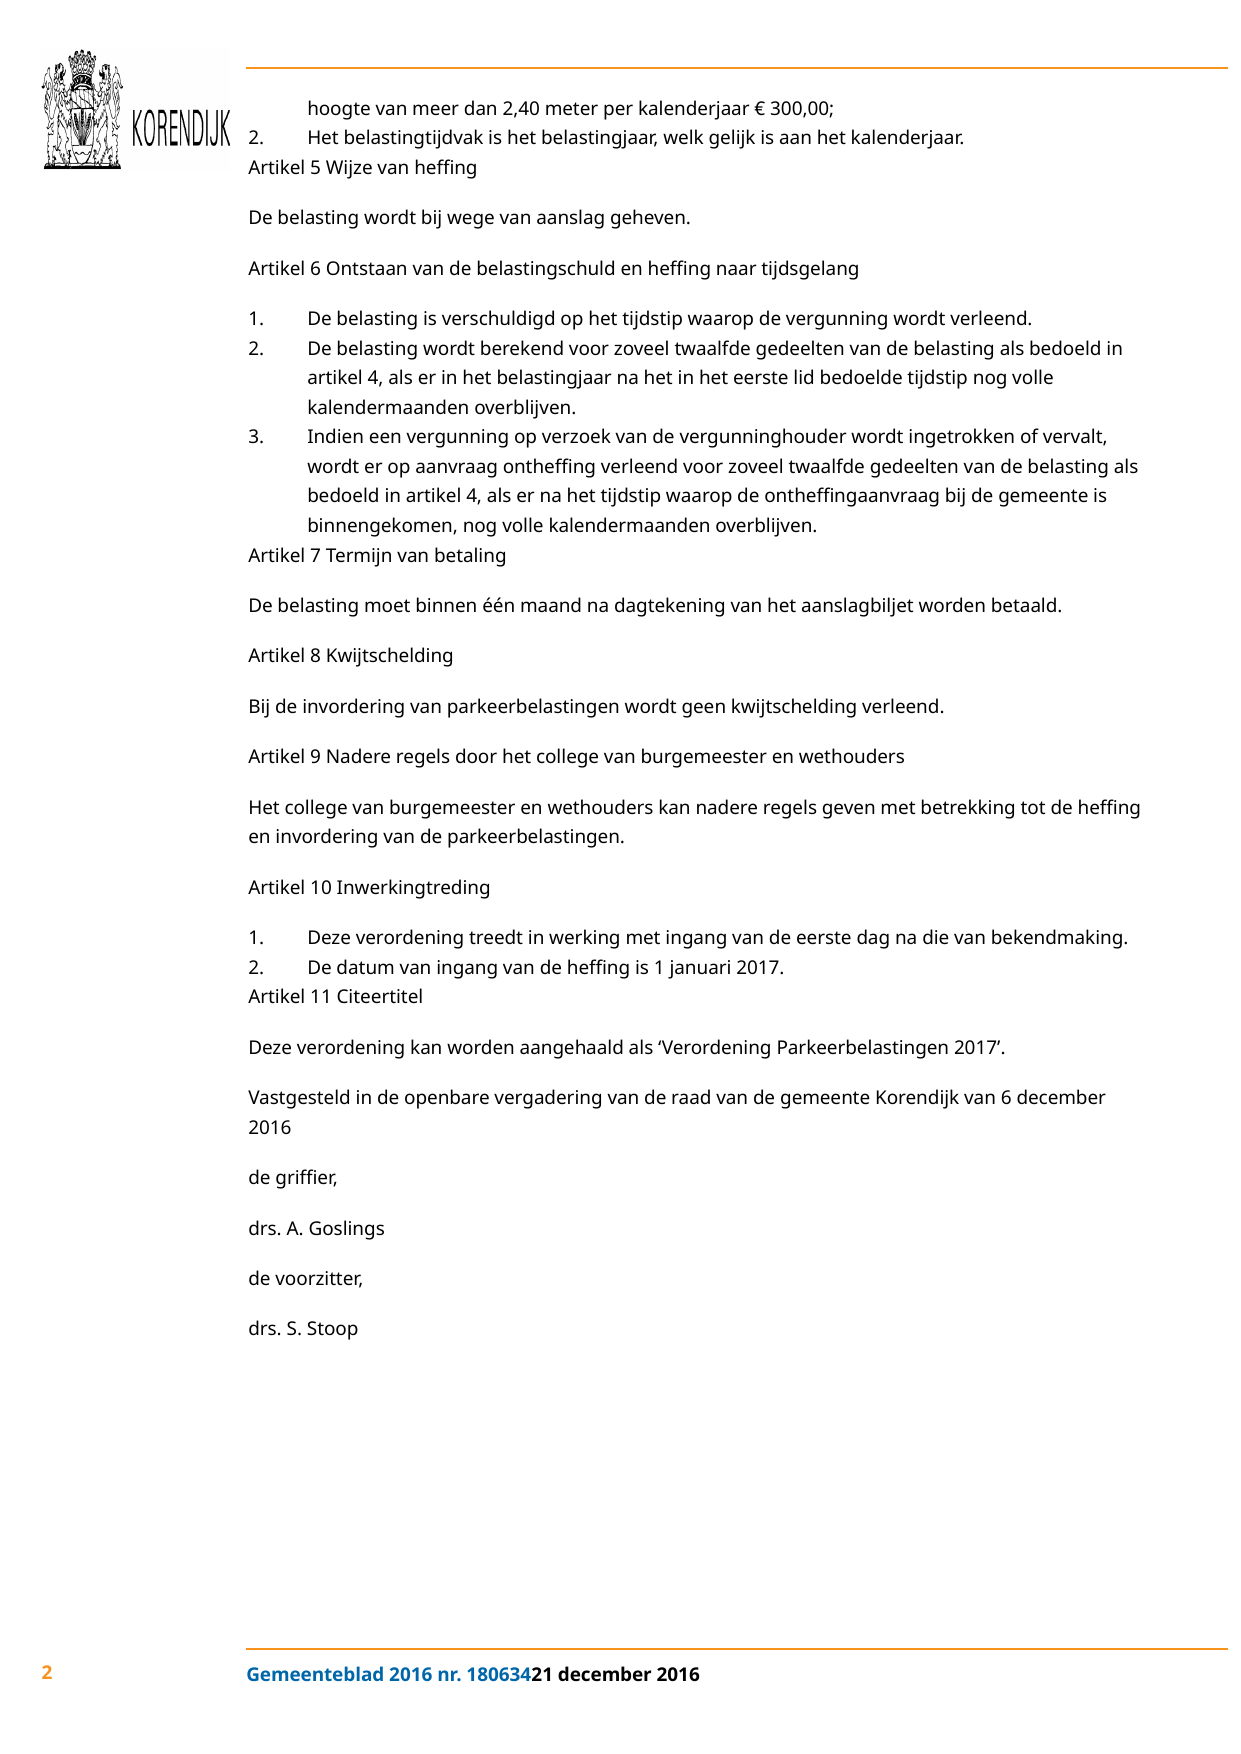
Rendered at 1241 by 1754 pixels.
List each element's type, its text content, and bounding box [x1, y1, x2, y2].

picture [41, 47, 231, 172]
text Artikel 10 Inwerkingtreding [248, 874, 1152, 900]
text De belasting wordt bij wege van aanslag geheven. [248, 204, 1152, 230]
list De belasting is verschuldigd op het tijdstip waarop de vergunning wordt verleend. [248, 305, 1152, 331]
text Deze verordening kan worden aangehaald als ‘Verordening Parkeerbelastingen 2017’. [248, 1034, 1152, 1060]
list De belasting wordt berekend voor zoveel twaalfde gedeelten van de belasting als bedoeld in artikel 4, als er in het belastingjaar na het in het eerste lid bedoelde tijdstip nog volle kalendermaanden overblijven. [248, 335, 1152, 420]
text Bij de invordering van parkeerbelastingen wordt geen kwijtschelding verleend. [248, 693, 1152, 719]
text Artikel 7 Termijn van betaling [248, 542, 1152, 568]
text De belasting moet binnen één maand na dagtekening van het aanslagbiljet worden betaald. [248, 592, 1152, 618]
text Vastgesteld in de openbare vergadering van de raad van de gemeente Korendijk van 6 december 2016 [248, 1084, 1152, 1140]
list Indien een vergunning op verzoek van de vergunninghouder wordt ingetrokken of vervalt, wordt er op aanvraag ontheffing verleend voor zoveel twaalfde gedeelten van de belasting als bedoeld in artikel 4, als er na het tijdstip waarop de ontheffingaanvraag bij de gemeente is binnengekomen, nog volle kalendermaanden overblijven. [248, 423, 1152, 538]
text de griffier, [248, 1164, 1152, 1190]
list De datum van ingang van de heffing is 1 januari 2017. [248, 954, 1152, 980]
list Deze verordening treedt in werking met ingang van de eerste dag na die van bekendmaking. [248, 924, 1152, 950]
text drs. S. Stoop [248, 1316, 1152, 1341]
text Artikel 11 Citeertitel [248, 983, 1152, 1009]
text Artikel 6 Ontstaan van de belastingschuld en heffing naar tijdsgelang [248, 255, 1152, 281]
text Artikel 5 Wijze van heffing [248, 154, 1152, 180]
text Artikel 8 Kwijtschelding [248, 643, 1152, 668]
list Het belastingtijdvak is het belastingjaar, welk gelijk is aan het kalenderjaar. [248, 124, 1152, 150]
text Artikel 9 Nadere regels door het college van burgemeester en wethouders [248, 743, 1152, 769]
text drs. A. Goslings [248, 1215, 1152, 1241]
text de voorzitter, [248, 1265, 1152, 1291]
text Het college van burgemeester en wethouders kan nadere regels geven met betrekking tot de heffing en invordering van de parkeerbelastingen. [248, 794, 1152, 849]
list hoogte van meer dan 2,40 meter per kalenderjaar € 300,00; [248, 95, 1152, 121]
